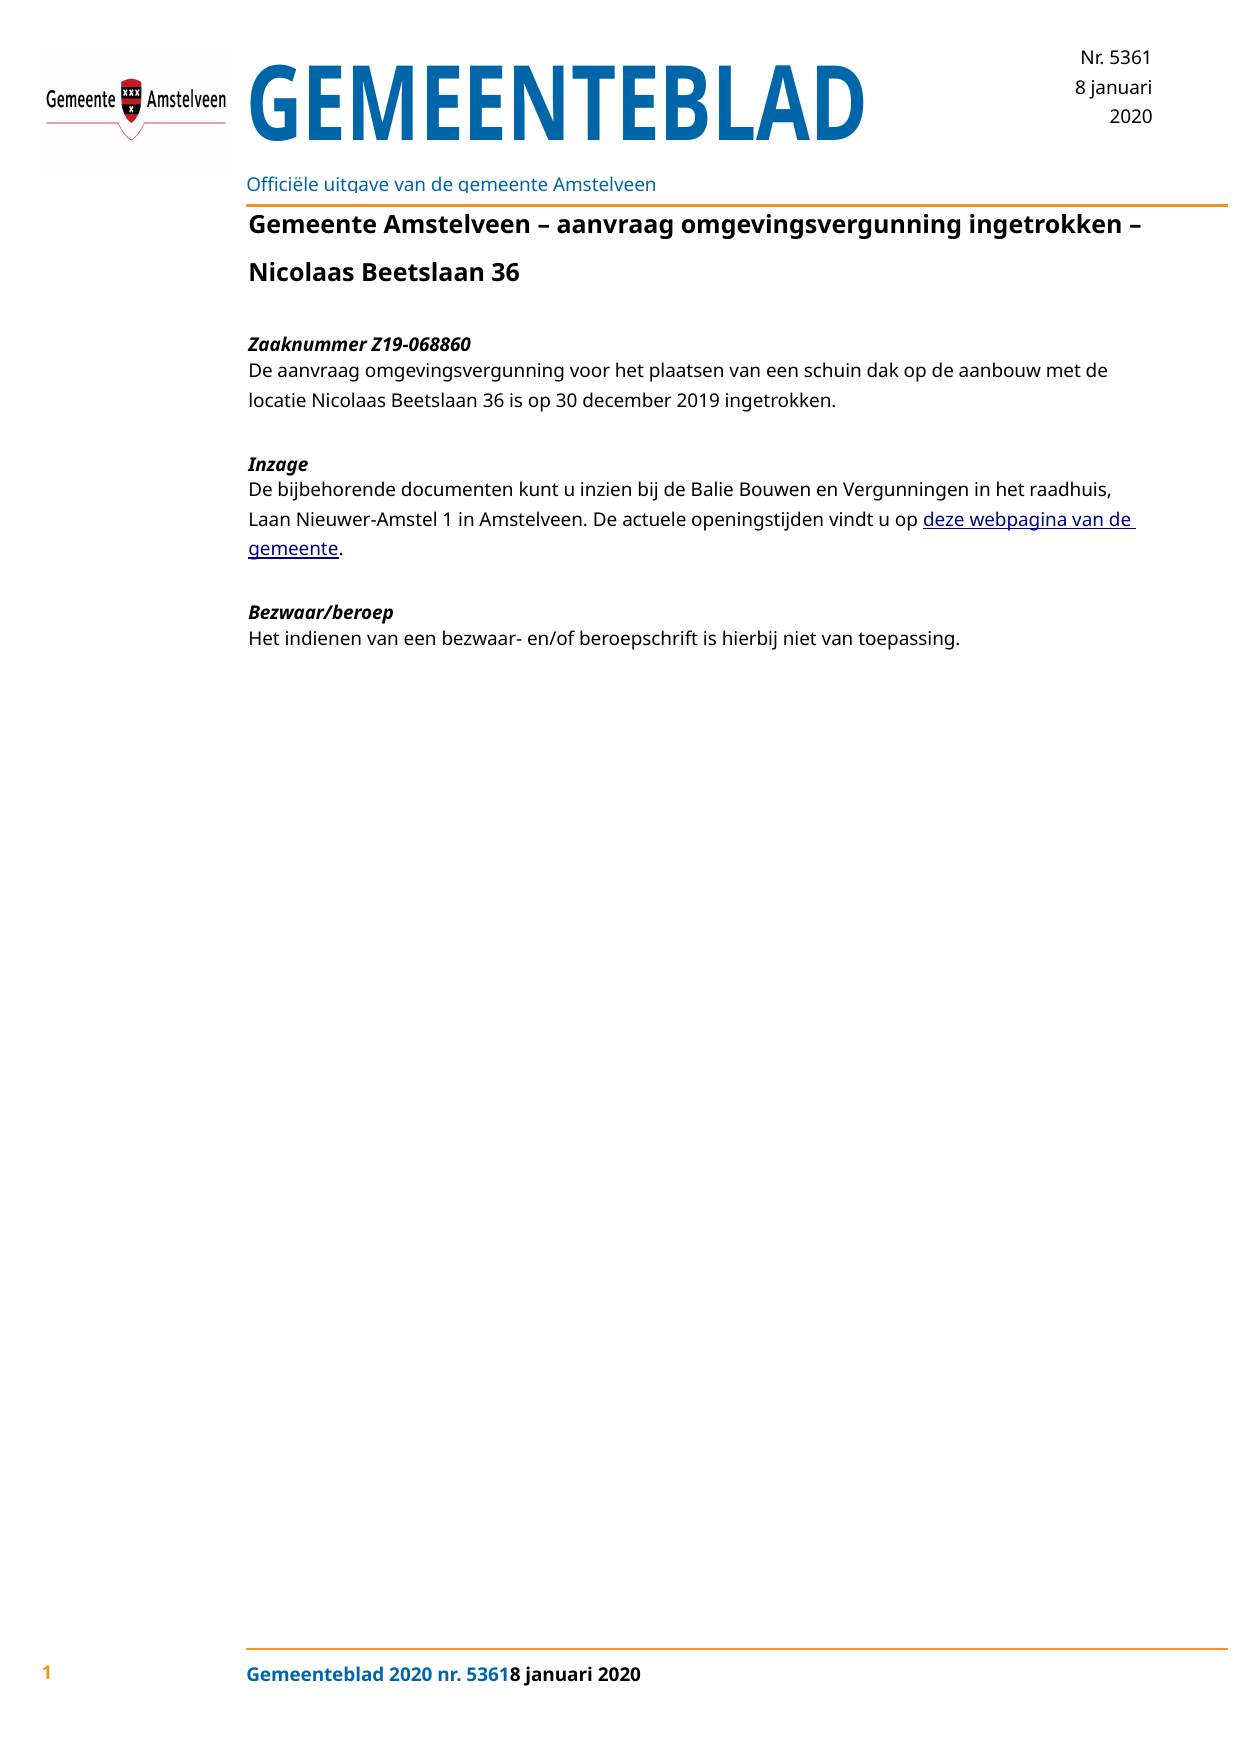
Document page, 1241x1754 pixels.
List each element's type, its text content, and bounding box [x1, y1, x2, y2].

text De aanvraag omgevingsvergunning voor het plaatsen van een schuin dak op de aanbouw met de locatie Nicolaas Beetslaan 36 is op 30 december 2019 ingetrokken. [248, 357, 1152, 412]
text Gemeente Amstelveen – aanvraag omgevingsvergunning ingetrokken – Nicolaas Beetslaan 36 [248, 207, 1152, 288]
text Bezwaar/beroep [248, 599, 1152, 625]
picture [41, 47, 231, 172]
text Inzage [248, 451, 1152, 476]
text De bijbehorende documenten kunt u inzien bij de Balie Bouwen en Vergunningen in het raadhuis, Laan Nieuwer-Amstel 1 in Amstelveen. De actuele openingstijden vindt u op deze webpagina van de gemeente. [248, 476, 1152, 561]
text Zaaknummer Z19-068860 [248, 331, 1152, 357]
text Het indienen van een bezwaar- en/of beroepschrift is hierbij niet van toepassing. [248, 625, 1152, 651]
